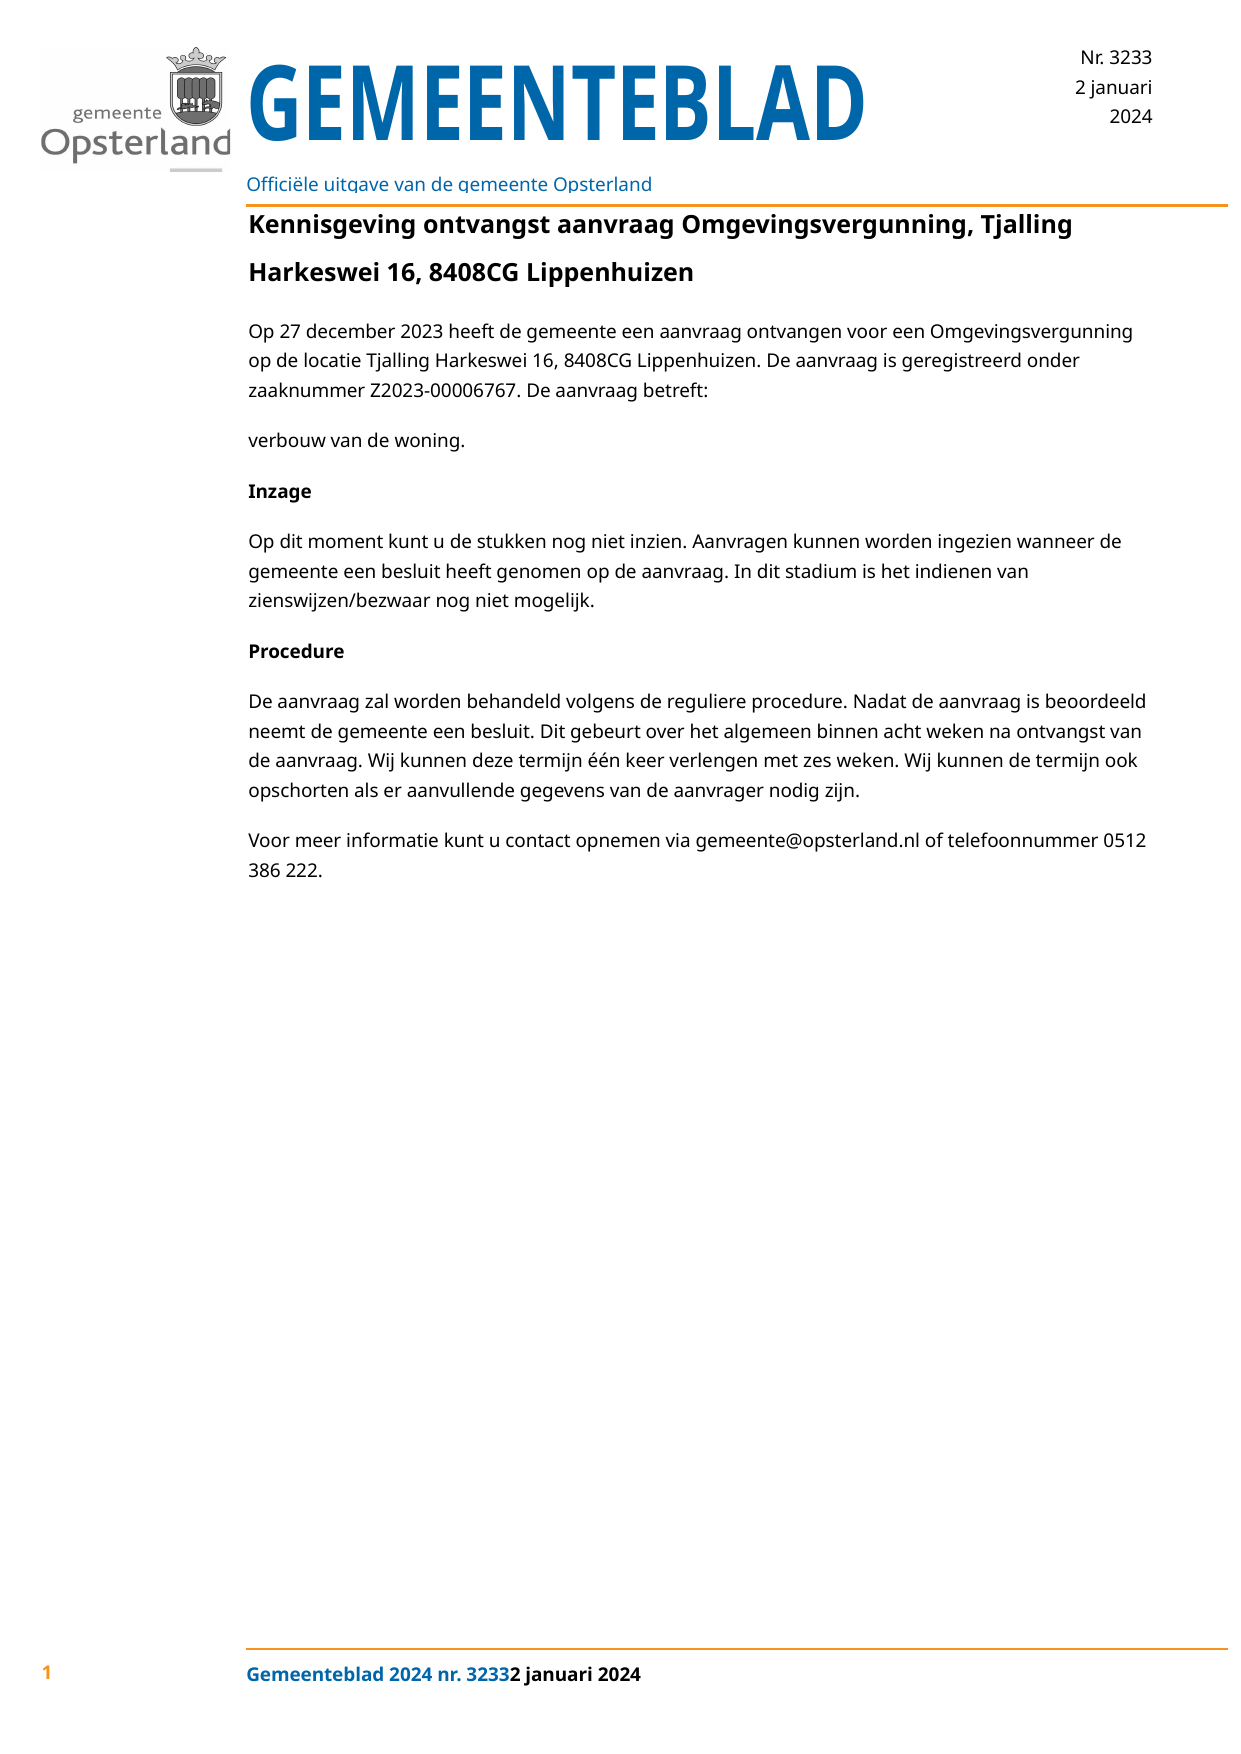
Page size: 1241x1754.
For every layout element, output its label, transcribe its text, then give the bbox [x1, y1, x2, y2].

picture [41, 47, 231, 172]
text De aanvraag zal worden behandeld volgens de reguliere procedure. Nadat de aanvraag is beoordeeld neemt de gemeente een besluit. Dit gebeurt over het algemeen binnen acht weken na ontvangst van de aanvraag. Wij kunnen deze termijn één keer verlengen met zes weken. Wij kunnen de termijn ook opschorten als er aanvullende gegevens van de aanvrager nodig zijn. [248, 688, 1152, 803]
text Inzage [248, 478, 1152, 504]
text Op 27 december 2023 heeft de gemeente een aanvraag ontvangen voor een Omgevingsvergunning op de locatie Tjalling Harkeswei 16, 8408CG Lippenhuizen. De aanvraag is geregistreerd onder zaaknummer Z2023-00006767. De aanvraag betreft: [248, 318, 1152, 403]
text Voor meer informatie kunt u contact opnemen via gemeente@opsterland.nl of telefoonnummer 0512 386 222. [248, 827, 1152, 883]
text Op dit moment kunt u de stukken nog niet inzien. Aanvragen kunnen worden ingezien wanneer de gemeente een besluit heeft genomen op de aanvraag. In dit stadium is het indienen van zienswijzen/bezwaar nog niet mogelijk. [248, 528, 1152, 613]
text Kennisgeving ontvangst aanvraag Omgevingsvergunning, Tjalling Harkeswei 16, 8408CG Lippenhuizen [248, 207, 1152, 288]
text verbouw van de woning. [248, 427, 1152, 453]
text Procedure [248, 638, 1152, 664]
